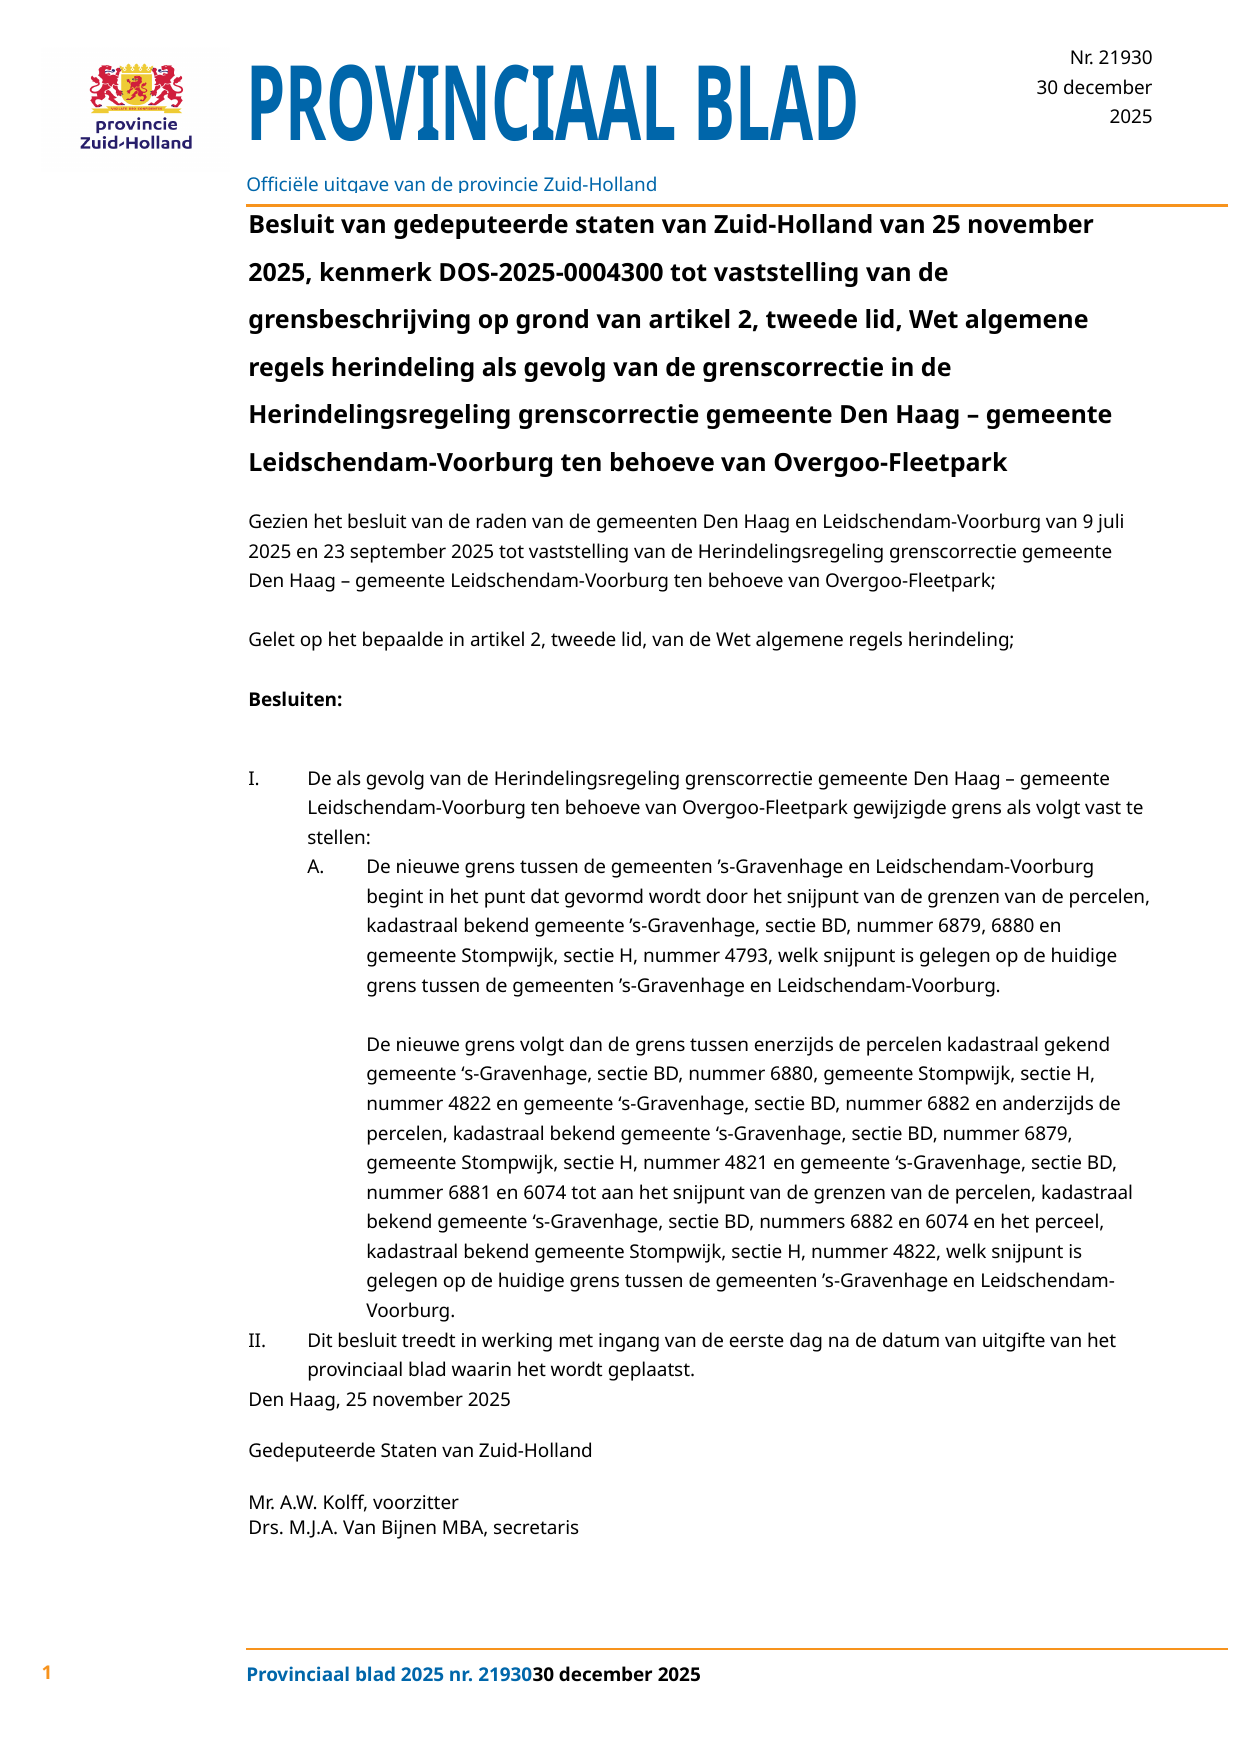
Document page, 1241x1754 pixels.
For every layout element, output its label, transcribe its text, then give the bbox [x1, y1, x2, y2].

text Besluit van gedeputeerde staten van Zuid-Holland van 25 november 2025, kenmerk DOS-2025-0004300 tot vaststelling van de grensbeschrijving op grond van artikel 2, tweede lid, Wet algemene regels herindeling als gevolg van de grenscorrectie in de Herindelingsregeling grenscorrectie gemeente Den Haag – gemeente Leidschendam-Voorburg ten behoeve van Overgoo-Fleetpark [248, 207, 1152, 479]
text Besluiten: [248, 686, 1152, 712]
text Mr. A.W. Kolff, voorzitter [248, 1489, 1152, 1514]
text Den Haag, 25 november 2025 [248, 1386, 1152, 1412]
text Gedeputeerde Staten van Zuid-Holland [248, 1437, 1152, 1463]
list Dit besluit treedt in werking met ingang van de eerste dag na de datum van uitgifte van het provinciaal blad waarin het wordt geplaatst. [248, 1327, 1152, 1382]
list De nieuwe grens tussen de gemeenten ’s-Gravenhage en Leidschendam-Voorburg begint in het punt dat gevormd wordt door het snijpunt van de grenzen van de percelen, kadastraal bekend gemeente ’s-Gravenhage, sectie BD, nummer 6879, 6880 en gemeente Stompwijk, sectie H, nummer 4793, welk snijpunt is gelegen op de huidige grens tussen de gemeenten ’s-Gravenhage en Leidschendam-Voorburg. [307, 853, 1152, 997]
list De als gevolg van de Herindelingsregeling grenscorrectie gemeente Den Haag – gemeente Leidschendam-Voorburg ten behoeve van Overgoo-Fleetpark gewijzigde grens als volgt vast te stellen: [248, 765, 1152, 849]
picture [41, 47, 231, 172]
text Gezien het besluit van de raden van de gemeenten Den Haag en Leidschendam-Voorburg van 9 juli 2025 en 23 september 2025 tot vaststelling van de Herindelingsregeling grenscorrectie gemeente Den Haag – gemeente Leidschendam-Voorburg ten behoeve van Overgoo-Fleetpark; [248, 508, 1152, 593]
list De nieuwe grens volgt dan de grens tussen enerzijds de percelen kadastraal gekend gemeente ‘s-Gravenhage, sectie BD, nummer 6880, gemeente Stompwijk, sectie H, nummer 4822 en gemeente ‘s-Gravenhage, sectie BD, nummer 6882 en anderzijds de percelen, kadastraal bekend gemeente ‘s-Gravenhage, sectie BD, nummer 6879, gemeente Stompwijk, sectie H, nummer 4821 en gemeente ‘s-Gravenhage, sectie BD, nummer 6881 en 6074 tot aan het snijpunt van de grenzen van de percelen, kadastraal bekend gemeente ‘s-Gravenhage, sectie BD, nummers 6882 en 6074 en het perceel, kadastraal bekend gemeente Stompwijk, sectie H, nummer 4822, welk snijpunt is gelegen op de huidige grens tussen de gemeenten ’s-Gravenhage en Leidschendam-Voorburg. [307, 1031, 1152, 1323]
text Drs. M.J.A. Van Bijnen MBA, secretaris [248, 1514, 1152, 1540]
text Gelet op het bepaalde in artikel 2, tweede lid, van de Wet algemene regels herindeling; [248, 627, 1152, 652]
